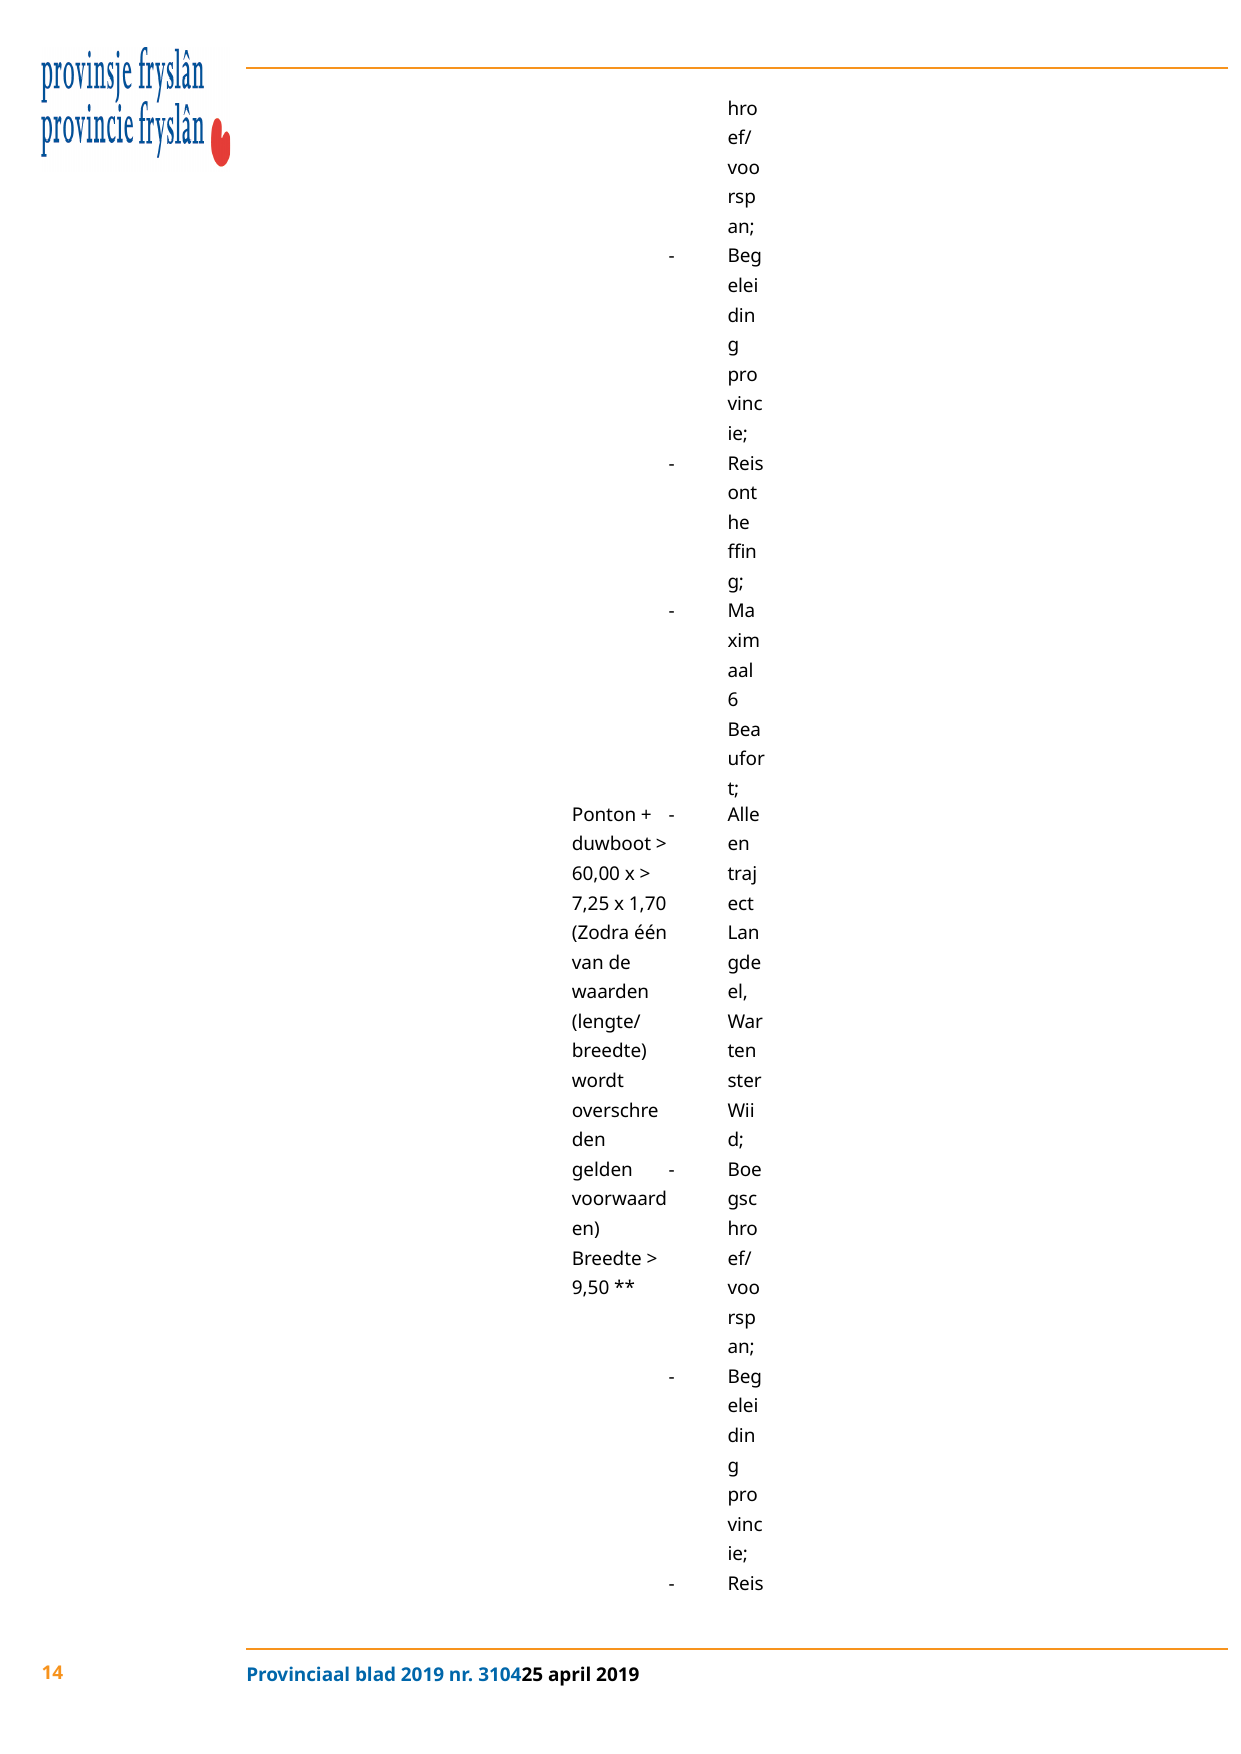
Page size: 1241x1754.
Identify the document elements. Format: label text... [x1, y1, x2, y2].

table_cell [345, 95, 475, 1596]
picture [41, 47, 231, 172]
table_cell [572, 95, 668, 801]
table_cell hroef/ voorspan; Begeleiding provincie; Reisontheffing; Maximaal 6 Beaufort; [668, 95, 765, 801]
table_cell Ponton + duwboot > 60,00 x > 7,25 x 1,70 (Zodra één van de waarden (lengte/ breedte) wordt overschreden gelden voorwaarden) Breedte > 9,50 ** [572, 801, 668, 1596]
table_cell Alleen traject Langdeel, Wartenster Wiid; Boegschroef/ voorspan; Begeleiding provincie; Reis [668, 801, 765, 1596]
table_cell [475, 95, 572, 1596]
table_cell [248, 95, 344, 1596]
